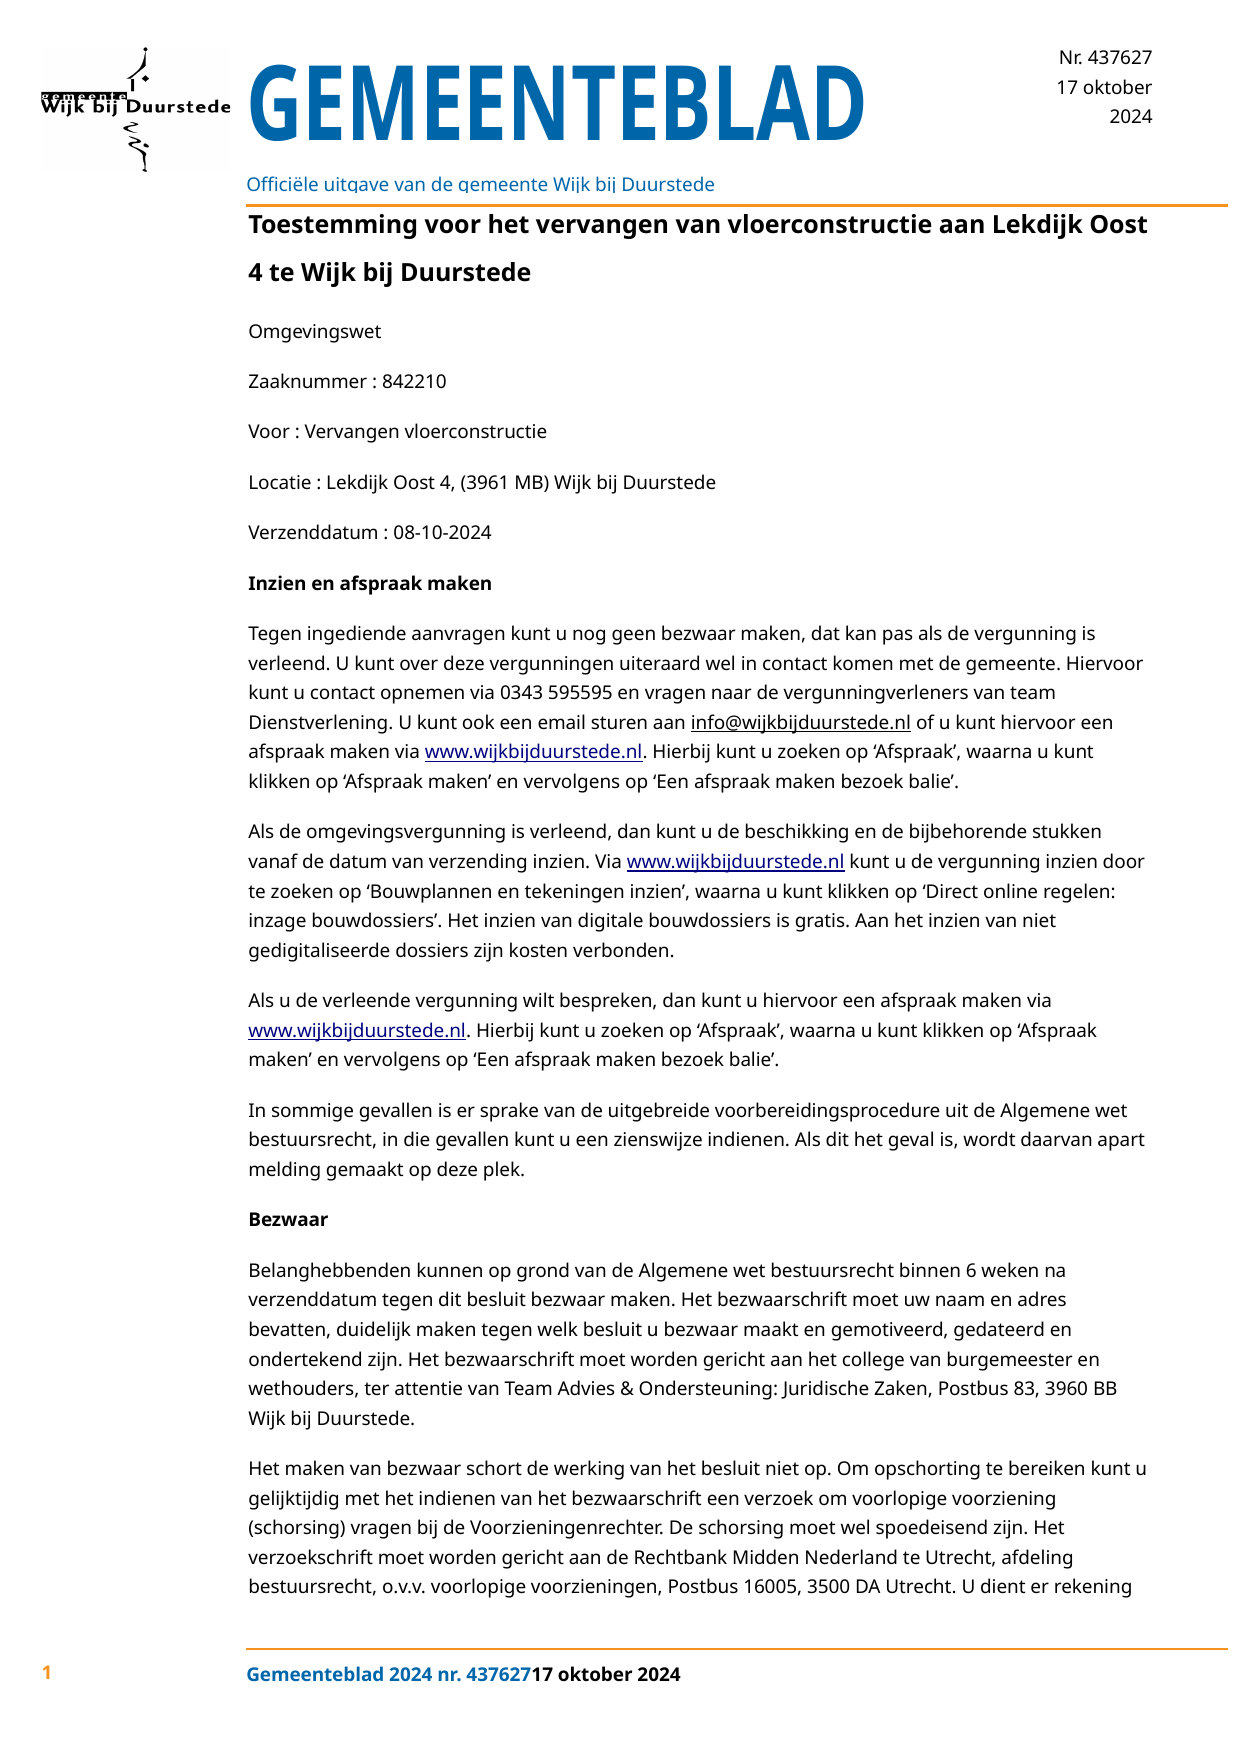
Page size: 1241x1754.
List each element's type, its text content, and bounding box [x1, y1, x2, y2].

text Het maken van bezwaar schort de werking van het besluit niet op. Om opschorting te bereiken kunt u gelijktijdig met het indienen van het bezwaarschrift een verzoek om voorlopige voorziening (schorsing) vragen bij de Voorzieningenrechter. De schorsing moet wel spoedeisend zijn. Het verzoekschrift moet worden gericht aan de Rechtbank Midden Nederland te Utrecht, afdeling bestuursrecht, o.v.v. voorlopige voorzieningen, Postbus 16005, 3500 DA Utrecht. U dient er rekening [248, 1455, 1152, 1599]
text Verzenddatum : 08-10-2024 [248, 519, 1152, 545]
text Tegen ingediende aanvragen kunt u nog geen bezwaar maken, dat kan pas als de vergunning is verleend. U kunt over deze vergunningen uiteraard wel in contact komen met de gemeente. Hiervoor kunt u contact opnemen via 0343 595595 en vragen naar de vergunningverleners van team Dienstverlening. U kunt ook een email sturen aan info@wijkbijduurstede.nl of u kunt hiervoor een afspraak maken via www.wijkbijduurstede.nl. Hierbij kunt u zoeken op ‘Afspraak’, waarna u kunt klikken op ‘Afspraak maken’ en vervolgens op ‘Een afspraak maken bezoek balie’. [248, 620, 1152, 794]
text Belanghebbenden kunnen op grond van de Algemene wet bestuursrecht binnen 6 weken na verzenddatum tegen dit besluit bezwaar maken. Het bezwaarschrift moet uw naam en adres bevatten, duidelijk maken tegen welk besluit u bezwaar maakt en gemotiveerd, gedateerd en ondertekend zijn. Het bezwaarschrift moet worden gericht aan het college van burgemeester en wethouders, ter attentie van Team Advies & Ondersteuning: Juridische Zaken, Postbus 83, 3960 BB Wijk bij Duurstede. [248, 1257, 1152, 1431]
text In sommige gevallen is er sprake van de uitgebreide voorbereidingsprocedure uit de Algemene wet bestuursrecht, in die gevallen kunt u een zienswijze indienen. Als dit het geval is, wordt daarvan apart melding gemaakt op deze plek. [248, 1097, 1152, 1182]
text Bezwaar [248, 1207, 1152, 1232]
text Locatie : Lekdijk Oost 4, (3961 MB) Wijk bij Duurstede [248, 469, 1152, 495]
text Zaaknummer : 842210 [248, 368, 1152, 394]
text Als de omgevingsvergunning is verleend, dan kunt u de beschikking en de bijbehorende stukken vanaf de datum van verzending inzien. Via www.wijkbijduurstede.nl kunt u de vergunning inzien door te zoeken op ‘Bouwplannen en tekeningen inzien’, waarna u kunt klikken op ‘Direct online regelen: inzage bouwdossiers’. Het inzien van digitale bouwdossiers is gratis. Aan het inzien van niet gedigitaliseerde dossiers zijn kosten verbonden. [248, 819, 1152, 963]
text Omgevingswet [248, 318, 1152, 344]
picture [41, 47, 231, 172]
text Inzien en afspraak maken [248, 570, 1152, 596]
text Voor : Vervangen vloerconstructie [248, 419, 1152, 444]
text Toestemming voor het vervangen van vloerconstructie aan Lekdijk Oost 4 te Wijk bij Duurstede [248, 207, 1152, 288]
text Als u de verleende vergunning wilt bespreken, dan kunt u hiervoor een afspraak maken via www.wijkbijduurstede.nl. Hierbij kunt u zoeken op ‘Afspraak’, waarna u kunt klikken op ‘Afspraak maken’ en vervolgens op ‘Een afspraak maken bezoek balie’. [248, 987, 1152, 1072]
